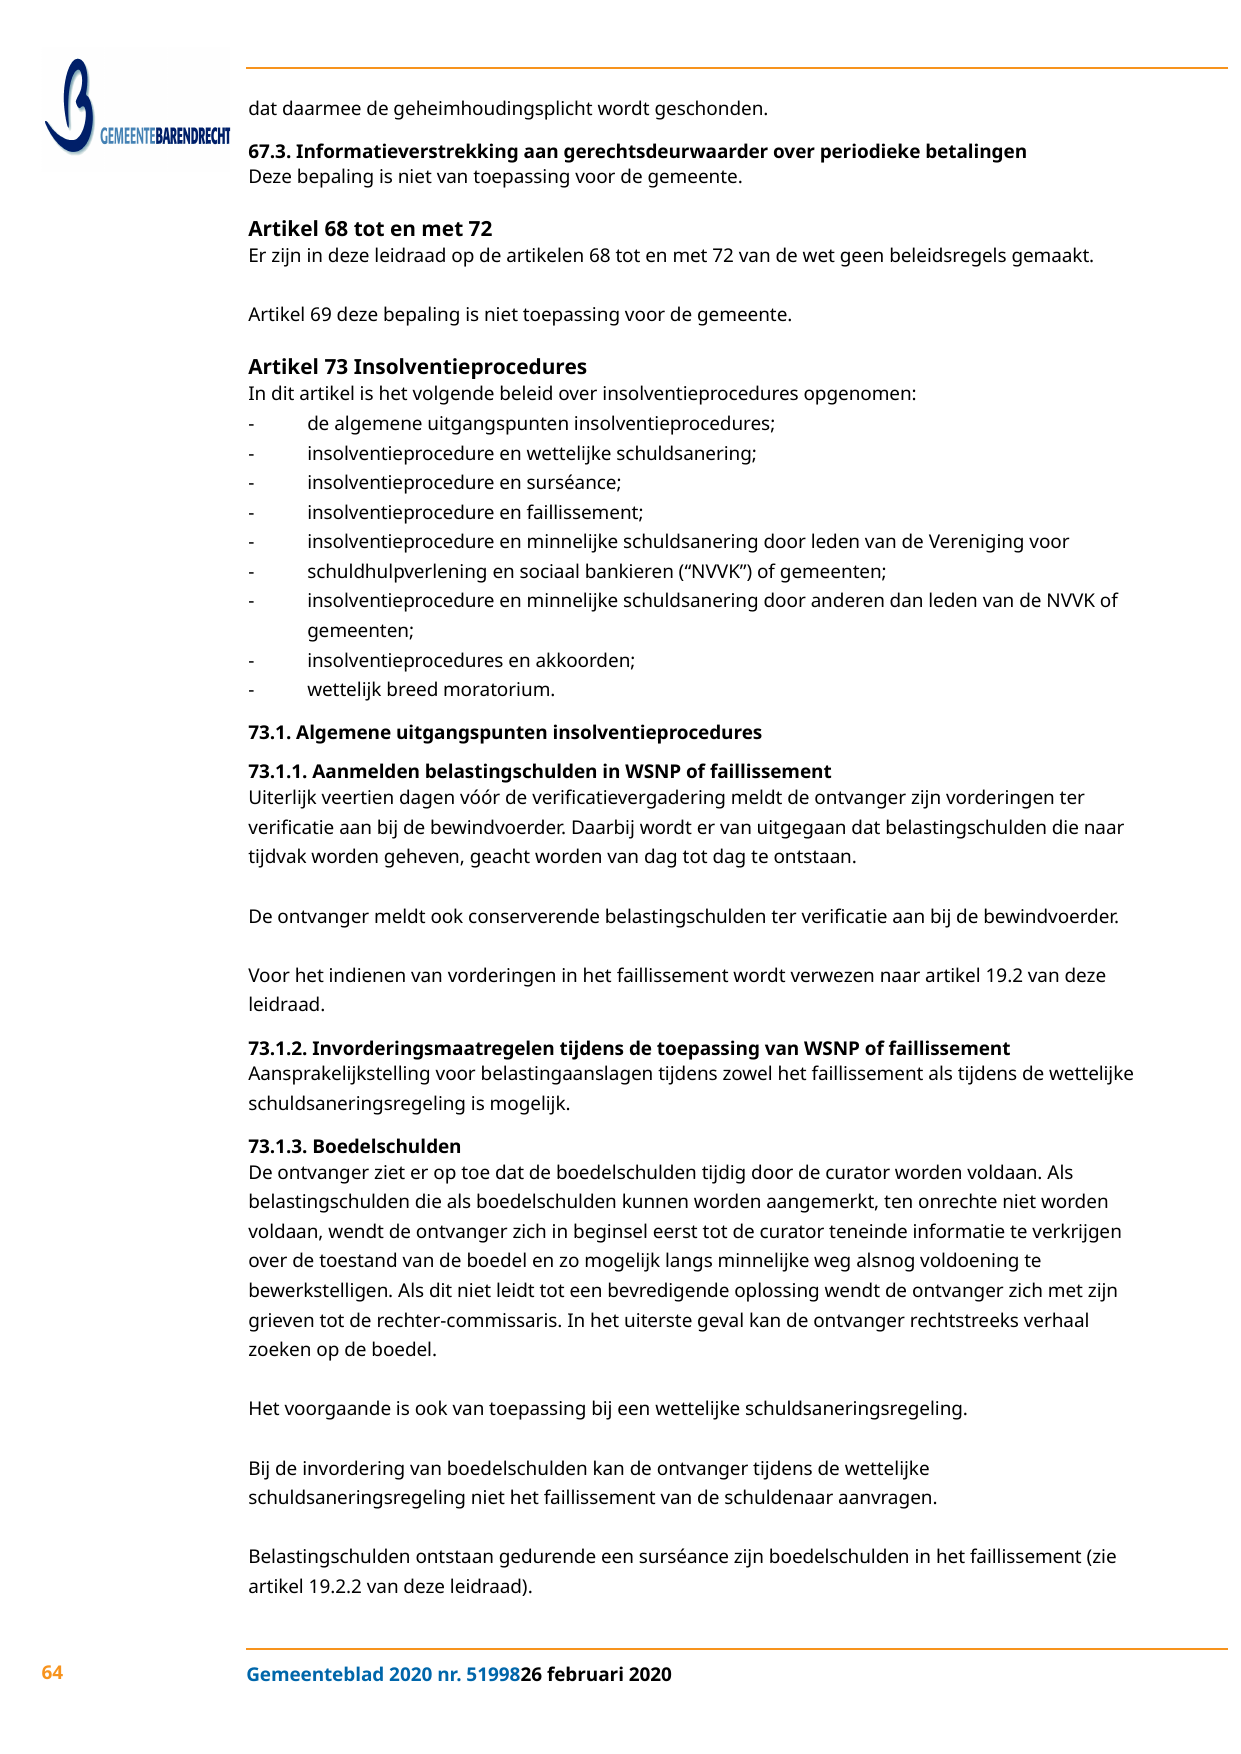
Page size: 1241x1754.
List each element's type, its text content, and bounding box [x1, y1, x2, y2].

text 67.3. Informatieverstrekking aan gerechtsdeurwaarder over periodieke betalingen [248, 138, 1152, 164]
list wettelijk breed moratorium. [248, 676, 1152, 702]
text 73.1.3. Boedelschulden [248, 1133, 1152, 1159]
text Belastingschulden ontstaan gedurende een surséance zijn boedelschulden in het faillissement (zie artikel 19.2.2 van deze leidraad). [248, 1543, 1152, 1599]
text 73.1.1. Aanmelden belastingschulden in WSNP of faillissement [248, 759, 1152, 784]
text Uiterlijk veertien dagen vóór de verificatievergadering meldt de ontvanger zijn vorderingen ter verificatie aan bij de bewindvoerder. Daarbij wordt er van uitgegaan dat belastingschulden die naar tijdvak worden geheven, geacht worden van dag tot dag te ontstaan. [248, 784, 1152, 869]
text Bij de invordering van boedelschulden kan de ontvanger tijdens de wettelijke schuldsaneringsregeling niet het faillissement van de schuldenaar aanvragen. [248, 1455, 1152, 1510]
list insolventieprocedure en wettelijke schuldsanering; [248, 440, 1152, 465]
text Het voorgaande is ook van toepassing bij een wettelijke schuldsaneringsregeling. [248, 1396, 1152, 1421]
list insolventieprocedure en minnelijke schuldsanering door anderen dan leden van de NVVK of gemeenten; [248, 588, 1152, 643]
text In dit artikel is het volgende beleid over insolventieprocedures opgenomen: [248, 381, 1152, 406]
list de algemene uitgangspunten insolventieprocedures; [248, 410, 1152, 436]
list insolventieprocedure en minnelijke schuldsanering door leden van de Vereniging voor [248, 528, 1152, 554]
text Artikel 73 Insolventieprocedures [248, 352, 1152, 381]
text 73.1. Algemene uitgangspunten insolventieprocedures [248, 719, 1152, 745]
text dat daarmee de geheimhoudingsplicht wordt geschonden. [248, 95, 1152, 121]
list insolventieprocedure en faillissement; [248, 499, 1152, 524]
text Aansprakelijkstelling voor belastingaanslagen tijdens zowel het faillissement als tijdens de wettelijke schuldsaneringsregeling is mogelijk. [248, 1060, 1152, 1116]
text Voor het indienen van vorderingen in het faillissement wordt verwezen naar artikel 19.2 van deze leidraad. [248, 962, 1152, 1017]
text 73.1.2. Invorderingsmaatregelen tijdens de toepassing van WSNP of faillissement [248, 1035, 1152, 1060]
list insolventieprocedures en akkoorden; [248, 647, 1152, 672]
text De ontvanger ziet er op toe dat de boedelschulden tijdig door de curator worden voldaan. Als belastingschulden die als boedelschulden kunnen worden aangemerkt, ten onrechte niet worden voldaan, wendt de ontvanger zich in beginsel eerst tot de curator teneinde informatie te verkrijgen over de toestand van de boedel en zo mogelijk langs minnelijke weg alsnog voldoening te bewerkstelligen. Als dit niet leidt tot een bevredigende oplossing wendt de ontvanger zich met zijn grieven tot de rechter-commissaris. In het uiterste geval kan de ontvanger rechtstreeks verhaal zoeken op de boedel. [248, 1159, 1152, 1362]
list insolventieprocedure en surséance; [248, 469, 1152, 495]
text Artikel 69 deze bepaling is niet toepassing voor de gemeente. [248, 302, 1152, 327]
text De ontvanger meldt ook conserverende belastingschulden ter verificatie aan bij de bewindvoerder. [248, 903, 1152, 928]
list schuldhulpverlening en sociaal bankieren (“NVVK”) of gemeenten; [248, 558, 1152, 584]
text Artikel 68 tot en met 72 [248, 214, 1152, 242]
text Deze bepaling is niet van toepassing voor de gemeente. [248, 164, 1152, 189]
picture [41, 47, 231, 172]
text Er zijn in deze leidraad op de artikelen 68 tot en met 72 van de wet geen beleidsregels gemaakt. [248, 242, 1152, 268]
